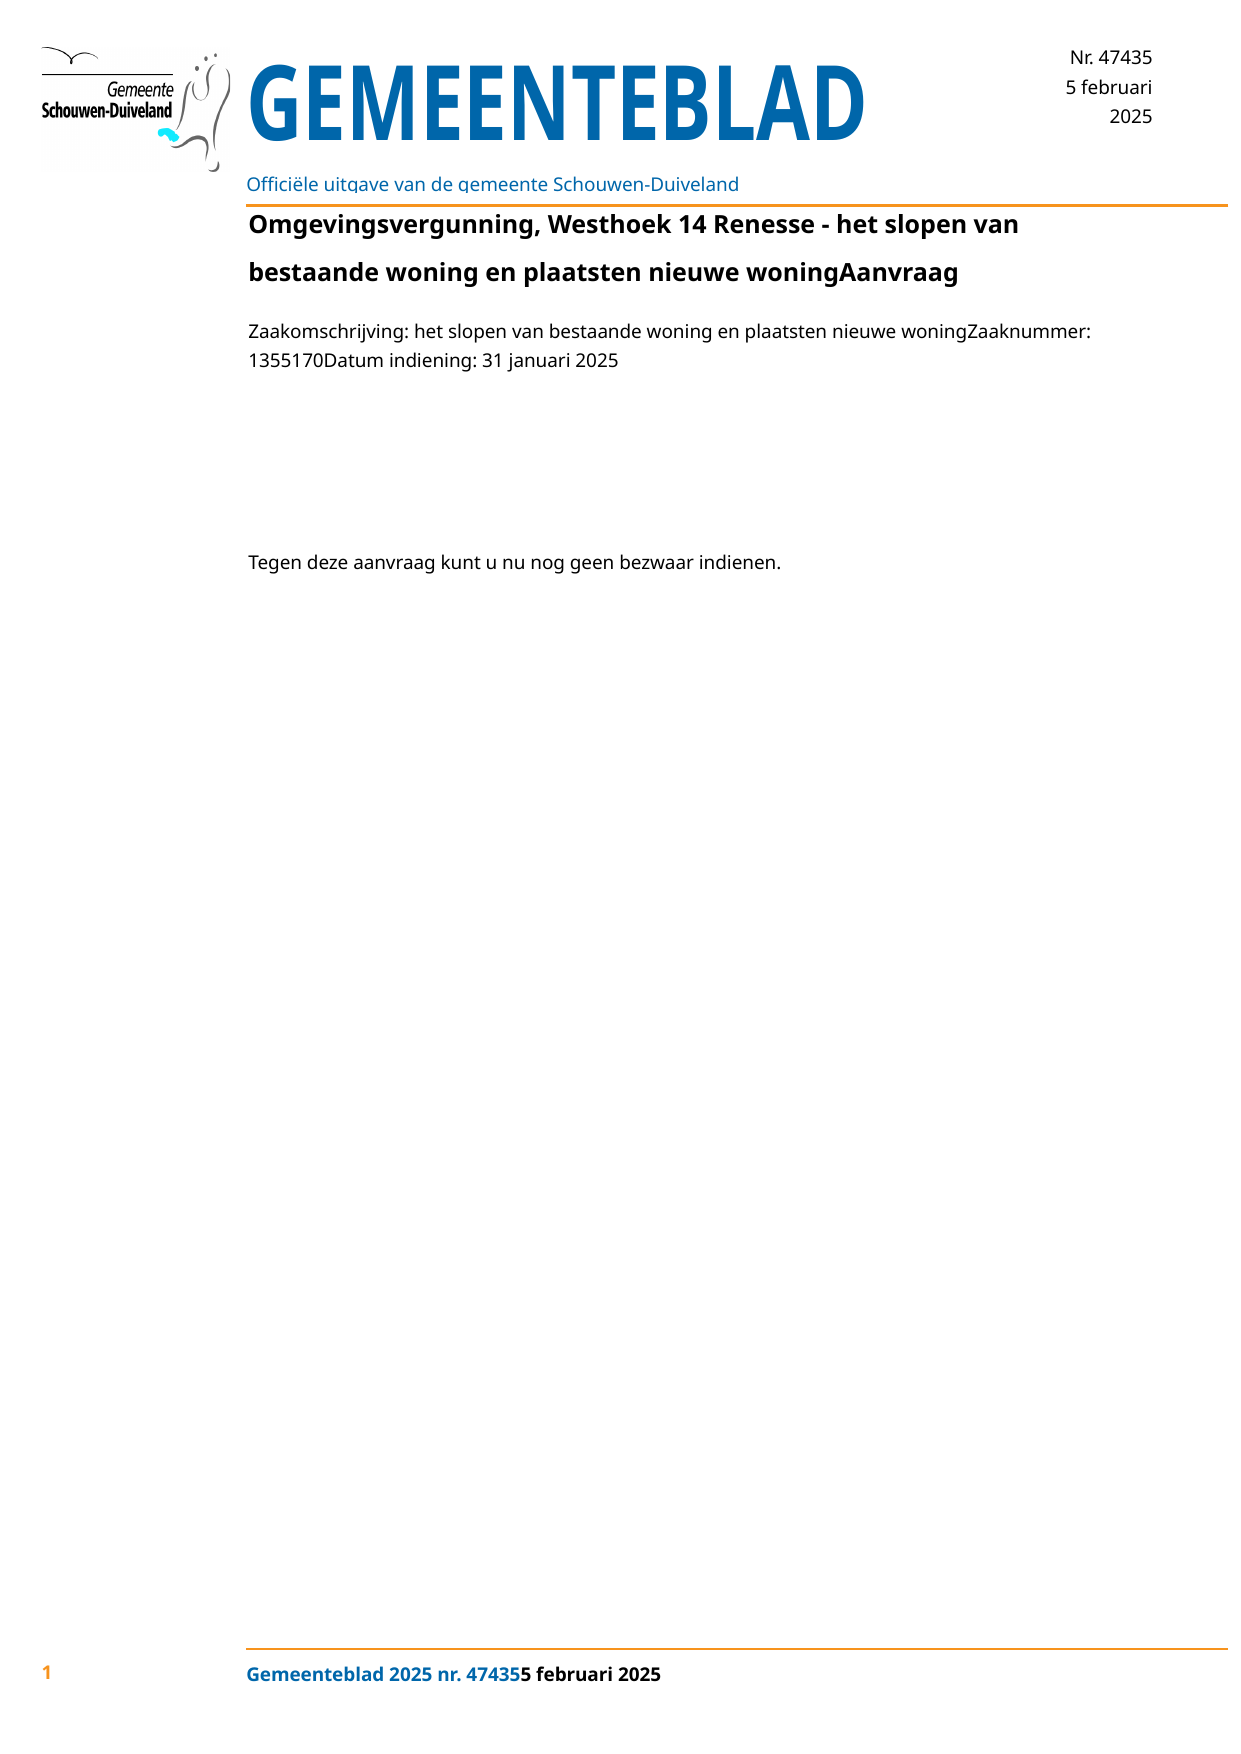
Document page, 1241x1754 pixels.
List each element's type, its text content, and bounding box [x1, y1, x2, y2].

picture [41, 47, 231, 172]
text Omgevingsvergunning, Westhoek 14 Renesse - het slopen van bestaande woning en plaatsten nieuwe woningAanvraag [248, 207, 1152, 288]
text Tegen deze aanvraag kunt u nu nog geen bezwaar indienen. [248, 549, 1152, 575]
text Zaakomschrijving: het slopen van bestaande woning en plaatsten nieuwe woningZaaknummer: 1355170Datum indiening: 31 januari 2025 [248, 318, 1152, 373]
